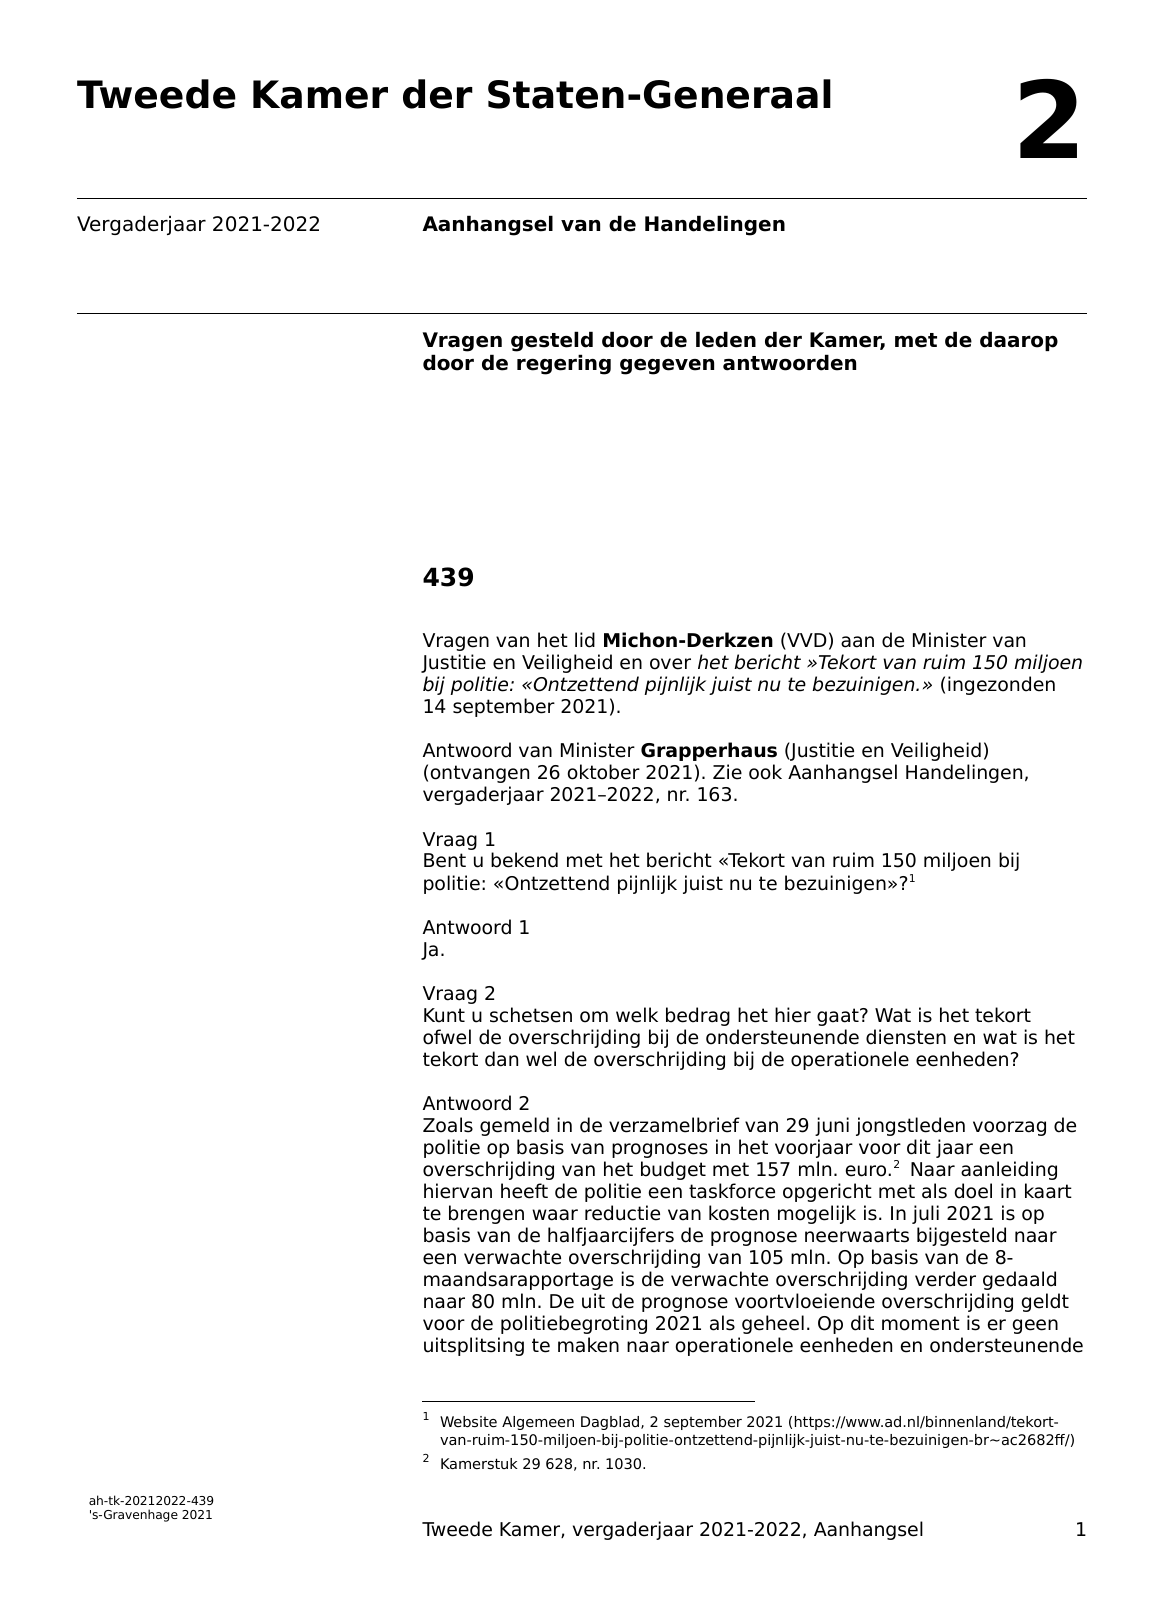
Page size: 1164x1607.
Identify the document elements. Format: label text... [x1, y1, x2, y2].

text Kunt u schetsen om welk bedrag het hier gaat? Wat is het tekort ofwel de overschrijding bij de ondersteunende diensten en wat is het tekort dan wel de overschrijding bij de operationele eenheden? [422, 1005, 1087, 1071]
text Kamerstuk 29 628, nr. 1030. [422, 1452, 1087, 1474]
table_cell Vragen gesteld door de leden der Kamer, met de daarop door de regering gegeven antwoorden [422, 314, 1087, 375]
text Website Algemeen Dagblad, 2 september 2021 (https://www.ad.nl/binnenland/tekort-van-ruim-150-miljoen-bij-politie-ontzettend-pijnlijk-juist-nu-te-bezuinigen-br~ac2682ff/) [422, 1410, 1087, 1449]
text Antwoord 2 [422, 1093, 1087, 1115]
text Antwoord van Minister Grapperhaus (Justitie en Veiligheid) (ontvangen 26 oktober 2021). Zie ook Aanhangsel Handelingen, vergaderjaar 2021–2022, nr. 163. [422, 740, 1087, 806]
table_cell [77, 314, 422, 375]
text Antwoord 1 [422, 917, 1087, 938]
text Vragen van het lid Michon-Derkzen (VVD) aan de Minister van Justitie en Veiligheid en over het bericht »Tekort van ruim 150 miljoen bij politie: «Ontzettend pijnlijk juist nu te bezuinigen.» (ingezonden 14 september 2021). [422, 630, 1087, 718]
text Vraag 2 [422, 983, 1087, 1005]
text Bent u bekend met het bericht «Tekort van ruim 150 miljoen bij politie: «Ontzettend pijnlijk juist nu te bezuinigen»? [422, 850, 1087, 894]
text 439 [422, 563, 1087, 592]
text 's-Gravenhage 2021 [88, 1508, 323, 1522]
table_cell Aanhangsel van de Handelingen [422, 199, 1087, 313]
text Vraag 1 [422, 828, 1087, 850]
table_cell Vergaderjaar 2021-2022 [77, 199, 422, 313]
table_header 2 [886, 59, 1087, 198]
table_header Tweede Kamer der Staten-Generaal [77, 59, 886, 198]
text Zoals gemeld in de verzamelbrief van 29 juni jongstleden voorzag de politie op basis van prognoses in het voorjaar voor dit jaar een overschrijding van het budget met 157 mln. euro. Naar aanleiding hiervan heeft de politie een taskforce opgericht met als doel in kaart te brengen waar reductie van kosten mogelijk is. In juli 2021 is op basis van de halfjaarcijfers de prognose neerwaarts bijgesteld naar een verwachte overschrijding van 105 mln. Op basis van de 8-maandsarapportage is de verwachte overschrijding verder gedaald naar 80 mln. De uit de prognose voortvloeiende overschrijding geldt voor de politiebegroting 2021 als geheel. Op dit moment is er geen uitsplitsing te maken naar operationele eenheden en ondersteunende [422, 1115, 1087, 1357]
text Ja. [422, 938, 1087, 961]
text ah-tk-20212022-439 [88, 1494, 323, 1508]
